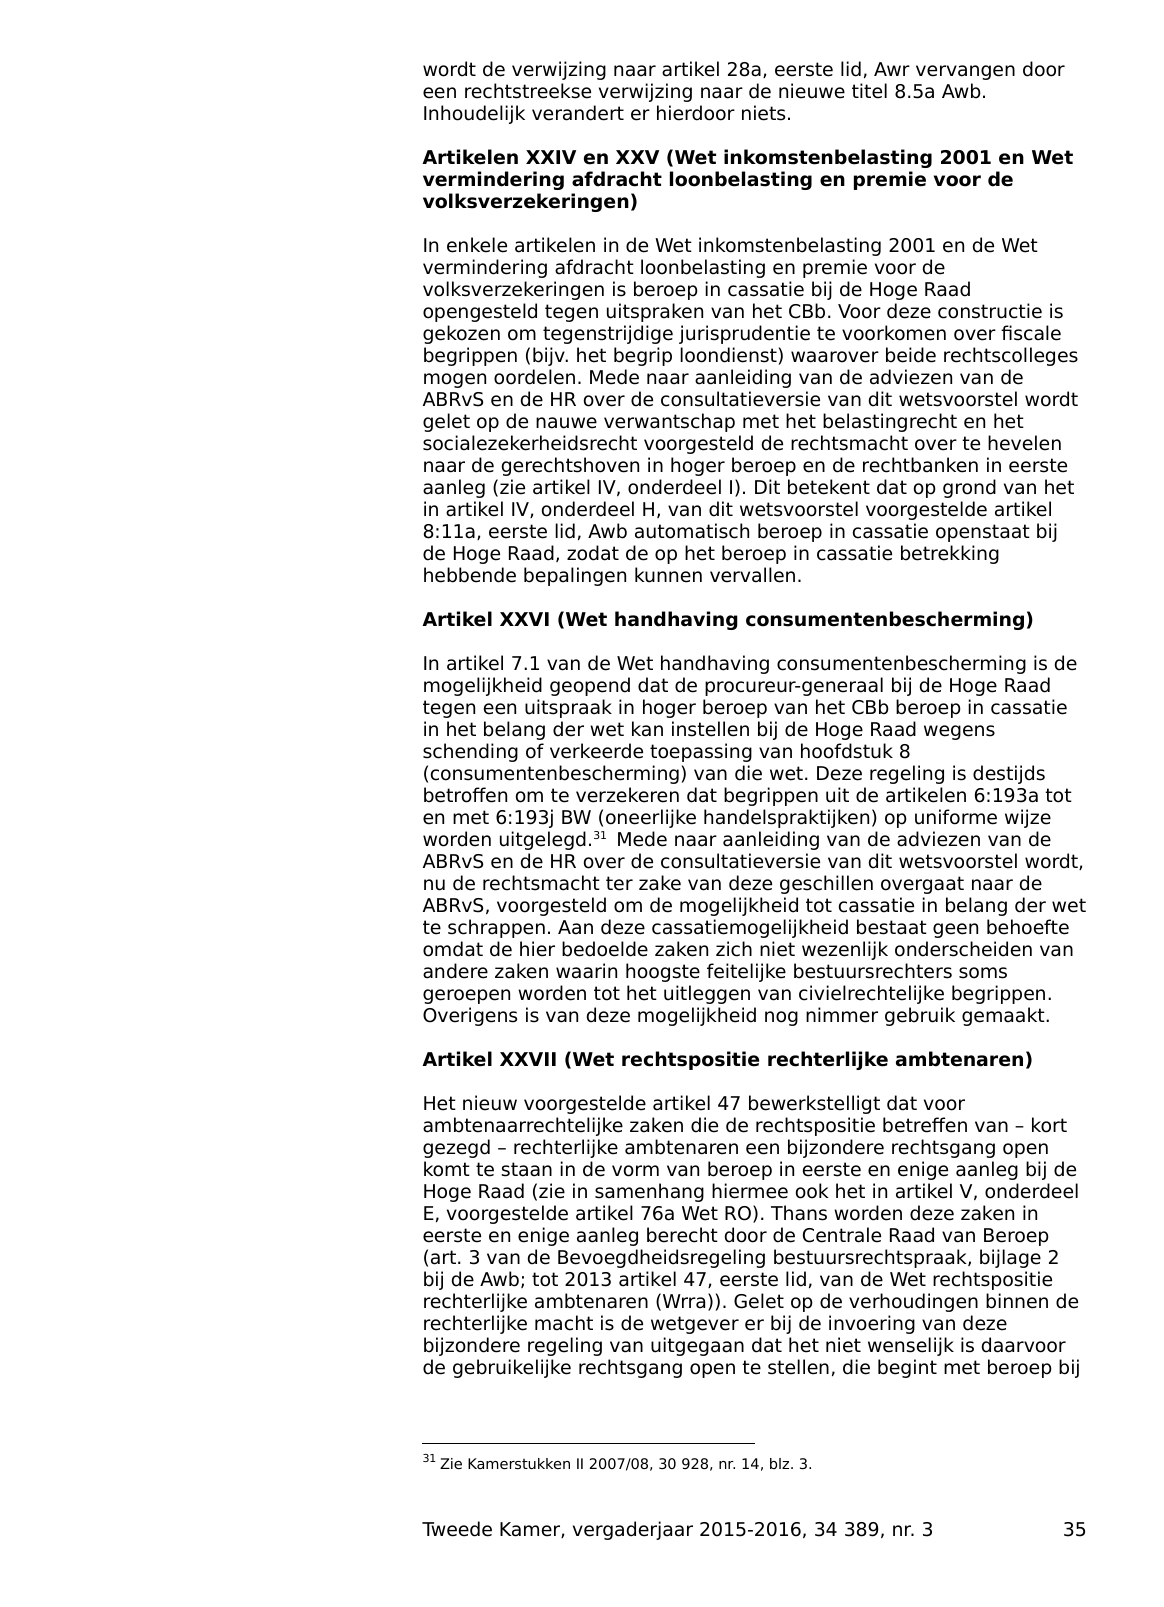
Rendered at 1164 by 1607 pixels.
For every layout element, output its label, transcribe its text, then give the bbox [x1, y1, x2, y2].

text In artikel 7.1 van de Wet handhaving consumentenbescherming is de mogelijkheid geopend dat de procureur-generaal bij de Hoge Raad tegen een uitspraak in hoger beroep van het CBb beroep in cassatie in het belang der wet kan instellen bij de Hoge Raad wegens schending of verkeerde toepassing van hoofdstuk 8 (consumentenbescherming) van die wet. Deze regeling is destijds betroffen om te verzekeren dat begrippen uit de artikelen 6:193a tot en met 6:193j BW (oneerlijke handelspraktijken) op uniforme wijze worden uitgelegd. Mede naar aanleiding van de adviezen van de ABRvS en de HR over de consultatieversie van dit wetsvoorstel wordt, nu de rechtsmacht ter zake van deze geschillen overgaat naar de ABRvS, voorgesteld om de mogelijkheid tot cassatie in belang der wet te schrappen. Aan deze cassatiemogelijkheid bestaat geen behoefte omdat de hier bedoelde zaken zich niet wezenlijk onderscheiden van andere zaken waarin hoogste feitelijke bestuursrechters soms geroepen worden tot het uitleggen van civielrechtelijke begrippen. Overigens is van deze mogelijkheid nog nimmer gebruik gemaakt. [422, 653, 1087, 1027]
text Het nieuw voorgestelde artikel 47 bewerkstelligt dat voor ambtenaarrechtelijke zaken die de rechtspositie betreffen van – kort gezegd – rechterlijke ambtenaren een bijzondere rechtsgang open komt te staan in de vorm van beroep in eerste en enige aanleg bij de Hoge Raad (zie in samenhang hiermee ook het in artikel V, onderdeel E, voorgestelde artikel 76a Wet RO). Thans worden deze zaken in eerste en enige aanleg berecht door de Centrale Raad van Beroep (art. 3 van de Bevoegdheidsregeling bestuursrechtspraak, bijlage 2 bij de Awb; tot 2013 artikel 47, eerste lid, van de Wet rechtspositie rechterlijke ambtenaren (Wrra)). Gelet op de verhoudingen binnen de rechterlijke macht is de wetgever er bij de invoering van deze bijzondere regeling van uitgegaan dat het niet wenselijk is daarvoor de gebruikelijke rechtsgang open te stellen, die begint met beroep bij [422, 1093, 1087, 1379]
text In enkele artikelen in de Wet inkomstenbelasting 2001 en de Wet vermindering afdracht loonbelasting en premie voor de volksverzekeringen is beroep in cassatie bij de Hoge Raad opengesteld tegen uitspraken van het CBb. Voor deze constructie is gekozen om tegenstrijdige jurisprudentie te voorkomen over fiscale begrippen (bijv. het begrip loondienst) waarover beide rechtscolleges mogen oordelen. Mede naar aanleiding van de adviezen van de ABRvS en de HR over de consultatieversie van dit wetsvoorstel wordt gelet op de nauwe verwantschap met het belastingrecht en het socialezekerheidsrecht voorgesteld de rechtsmacht over te hevelen naar de gerechtshoven in hoger beroep en de rechtbanken in eerste aanleg (zie artikel IV, onderdeel I). Dit betekent dat op grond van het in artikel IV, onderdeel H, van dit wetsvoorstel voorgestelde artikel 8:11a, eerste lid, Awb automatisch beroep in cassatie openstaat bij de Hoge Raad, zodat de op het beroep in cassatie betrekking hebbende bepalingen kunnen vervallen. [422, 235, 1087, 587]
subtitle Artikel XXVI (Wet handhaving consumentenbescherming) [422, 609, 1087, 631]
subtitle Artikel XXVII (Wet rechtspositie rechterlijke ambtenaren) [422, 1049, 1087, 1071]
text Zie Kamerstukken II 2007/08, 30 928, nr. 14, blz. 3. [422, 1452, 1087, 1474]
subtitle Artikelen XXIV en XXV (Wet inkomstenbelasting 2001 en Wet vermindering afdracht loonbelasting en premie voor de volksverzekeringen) [422, 147, 1087, 213]
text wordt de verwijzing naar artikel 28a, eerste lid, Awr vervangen door een rechtstreekse verwijzing naar de nieuwe titel 8.5a Awb. Inhoudelijk verandert er hierdoor niets. [422, 59, 1087, 125]
